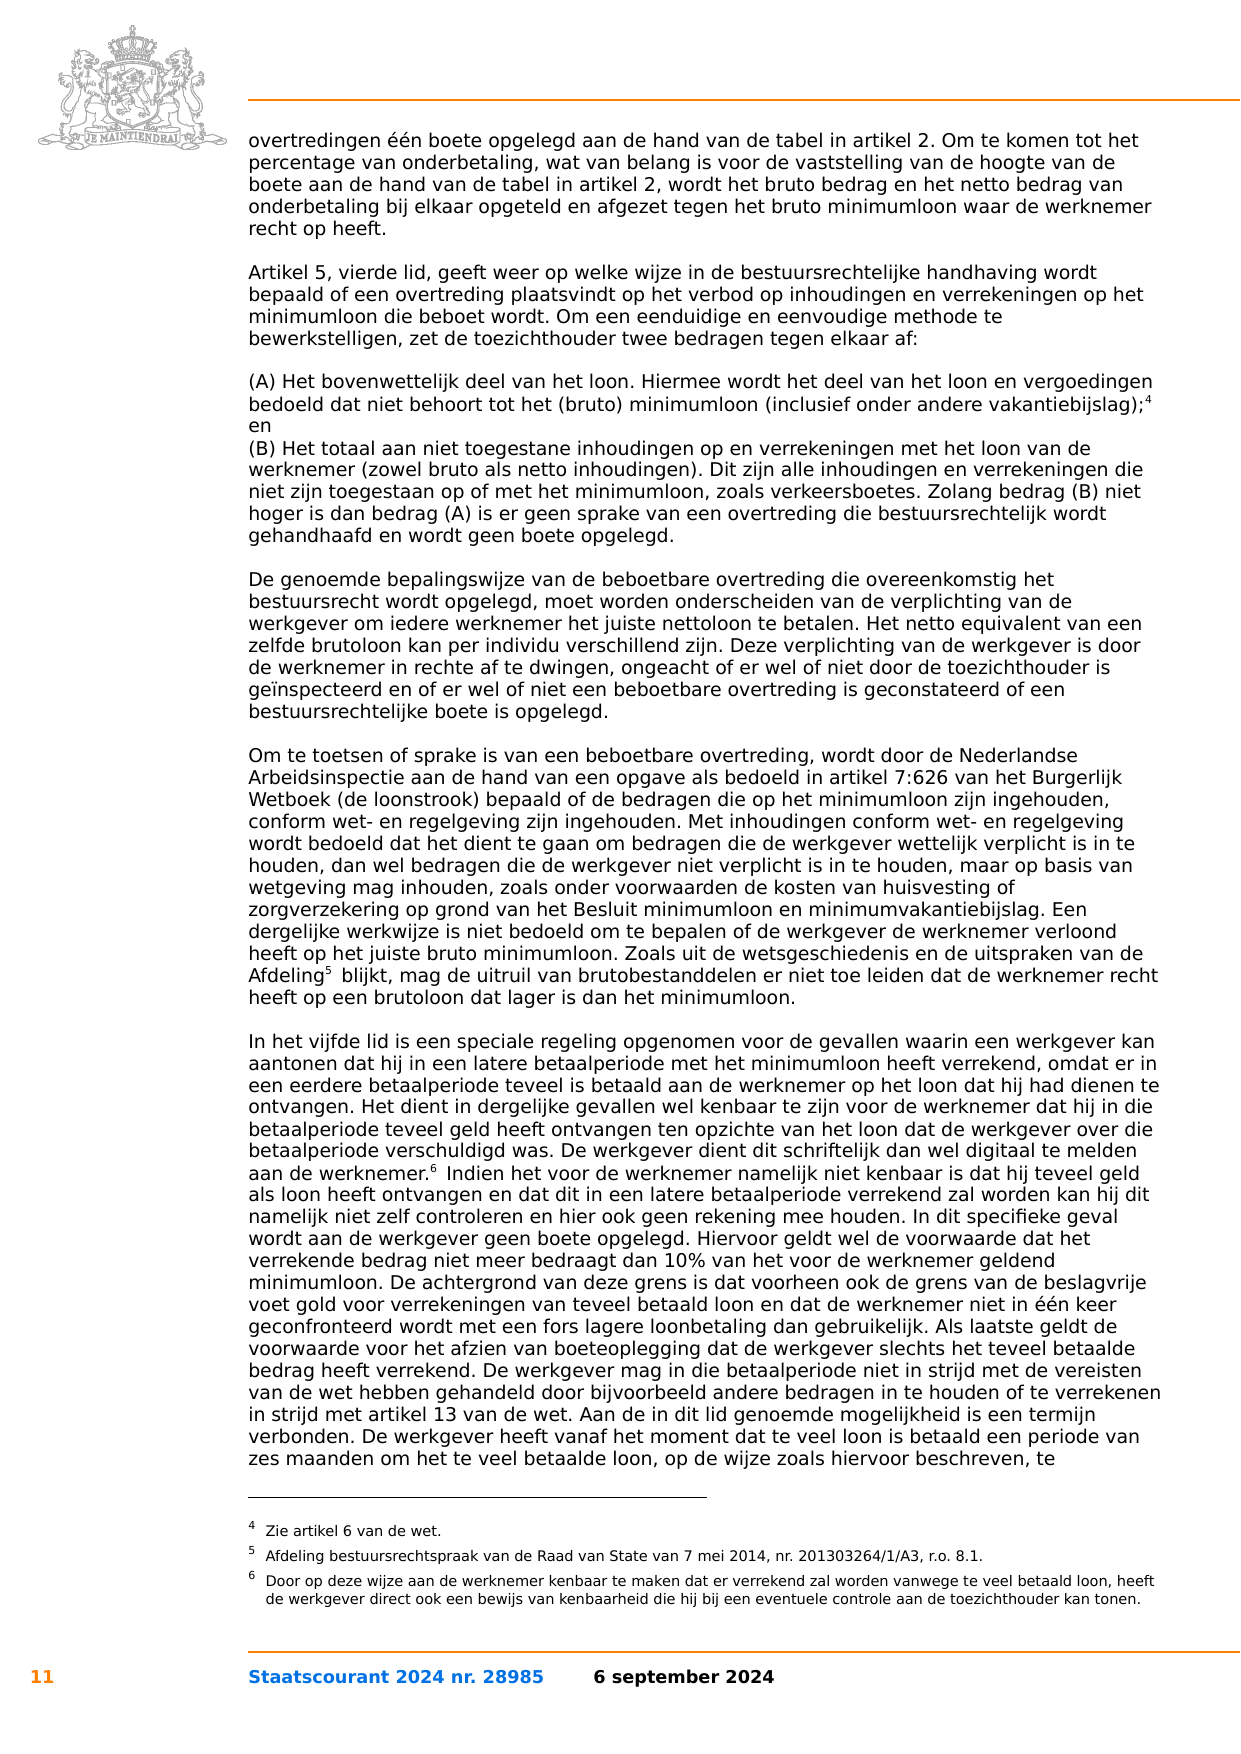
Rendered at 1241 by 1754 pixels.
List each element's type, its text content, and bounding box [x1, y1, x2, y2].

text Artikel 5, vierde lid, geeft weer op welke wijze in de bestuursrechtelijke handhaving wordt bepaald of een overtreding plaatsvindt op het verbod op inhoudingen en verrekeningen op het minimumloon die beboet wordt. Om een eenduidige en eenvoudige methode te bewerkstelligen, zet de toezichthouder twee bedragen tegen elkaar af: [248, 262, 1163, 349]
text (A) Het bovenwettelijk deel van het loon. Hiermee wordt het deel van het loon en vergoedingen bedoeld dat niet behoort tot het (bruto) minimumloon (inclusief onder andere vakantiebijslag); en [248, 371, 1163, 437]
text (B) Het totaal aan niet toegestane inhoudingen op en verrekeningen met het loon van de werknemer (zowel bruto als netto inhoudingen). Dit zijn alle inhoudingen en verrekeningen die niet zijn toegestaan op of met het minimumloon, zoals verkeersboetes. Zolang bedrag (B) niet hoger is dan bedrag (A) is er geen sprake van een overtreding die bestuursrechtelijk wordt gehandhaafd en wordt geen boete opgelegd. [248, 437, 1163, 547]
text overtredingen één boete opgelegd aan de hand van de tabel in artikel 2. Om te komen tot het percentage van onderbetaling, wat van belang is voor de vaststelling van de hoogte van de boete aan de hand van de tabel in artikel 2, wordt het bruto bedrag en het netto bedrag van onderbetaling bij elkaar opgeteld en afgezet tegen het bruto minimumloon waar de werknemer recht op heeft. [248, 130, 1163, 240]
text Zie artikel 6 van de wet. [248, 1519, 1163, 1541]
text In het vijfde lid is een speciale regeling opgenomen voor de gevallen waarin een werkgever kan aantonen dat hij in een latere betaalperiode met het minimumloon heeft verrekend, omdat er in een eerdere betaalperiode teveel is betaald aan de werknemer op het loon dat hij had dienen te ontvangen. Het dient in dergelijke gevallen wel kenbaar te zijn voor de werknemer dat hij in die betaalperiode teveel geld heeft ontvangen ten opzichte van het loon dat de werkgever over die betaalperiode verschuldigd was. De werkgever dient dit schriftelijk dan wel digitaal te melden aan de werknemer. Indien het voor de werknemer namelijk niet kenbaar is dat hij teveel geld als loon heeft ontvangen en dat dit in een latere betaalperiode verrekend zal worden kan hij dit namelijk niet zelf controleren en hier ook geen rekening mee houden. In dit specifieke geval wordt aan de werkgever geen boete opgelegd. Hiervoor geldt wel de voorwaarde dat het verrekende bedrag niet meer bedraagt dan 10% van het voor de werknemer geldend minimumloon. De achtergrond van deze grens is dat voorheen ook de grens van de beslagvrije voet gold voor verrekeningen van teveel betaald loon en dat de werknemer niet in één keer geconfronteerd wordt met een fors lagere loonbetaling dan gebruikelijk. Als laatste geldt de voorwaarde voor het afzien van boeteoplegging dat de werkgever slechts het teveel betaalde bedrag heeft verrekend. De werkgever mag in die betaalperiode niet in strijd met de vereisten van de wet hebben gehandeld door bijvoorbeeld andere bedragen in te houden of te verrekenen in strijd met artikel 13 van de wet. Aan de in dit lid genoemde mogelijkheid is een termijn verbonden. De werkgever heeft vanaf het moment dat te veel loon is betaald een periode van zes maanden om het te veel betaalde loon, op de wijze zoals hiervoor beschreven, te [248, 1031, 1163, 1470]
picture [38, 25, 227, 150]
text Afdeling bestuursrechtspraak van de Raad van State van 7 mei 2014, nr. 201303264/1/A3, r.o. 8.1. [248, 1544, 1163, 1566]
text Om te toetsen of sprake is van een beboetbare overtreding, wordt door de Nederlandse Arbeidsinspectie aan de hand van een opgave als bedoeld in artikel 7:626 van het Burgerlijk Wetboek (de loonstrook) bepaald of de bedragen die op het minimumloon zijn ingehouden, conform wet- en regelgeving zijn ingehouden. Met inhoudingen conform wet- en regelgeving wordt bedoeld dat het dient te gaan om bedragen die de werkgever wettelijk verplicht is in te houden, dan wel bedragen die de werkgever niet verplicht is in te houden, maar op basis van wetgeving mag inhouden, zoals onder voorwaarden de kosten van huisvesting of zorgverzekering op grond van het Besluit minimumloon en minimumvakantiebijslag. Een dergelijke werkwijze is niet bedoeld om te bepalen of de werkgever de werknemer verloond heeft op het juiste bruto minimumloon. Zoals uit de wetsgeschiedenis en de uitspraken van de Afdeling blijkt, mag de uitruil van brutobestanddelen er niet toe leiden dat de werknemer recht heeft op een brutoloon dat lager is dan het minimumloon. [248, 745, 1163, 1009]
text Door op deze wijze aan de werknemer kenbaar te maken dat er verrekend zal worden vanwege te veel betaald loon, heeft de werkgever direct ook een bewijs van kenbaarheid die hij bij een eventuele controle aan de toezichthouder kan tonen. [248, 1569, 1163, 1608]
text De genoemde bepalingswijze van de beboetbare overtreding die overeenkomstig het bestuursrecht wordt opgelegd, moet worden onderscheiden van de verplichting van de werkgever om iedere werknemer het juiste nettoloon te betalen. Het netto equivalent van een zelfde brutoloon kan per individu verschillend zijn. Deze verplichting van de werkgever is door de werknemer in rechte af te dwingen, ongeacht of er wel of niet door de toezichthouder is geïnspecteerd en of er wel of niet een beboetbare overtreding is geconstateerd of een bestuursrechtelijke boete is opgelegd. [248, 569, 1163, 723]
